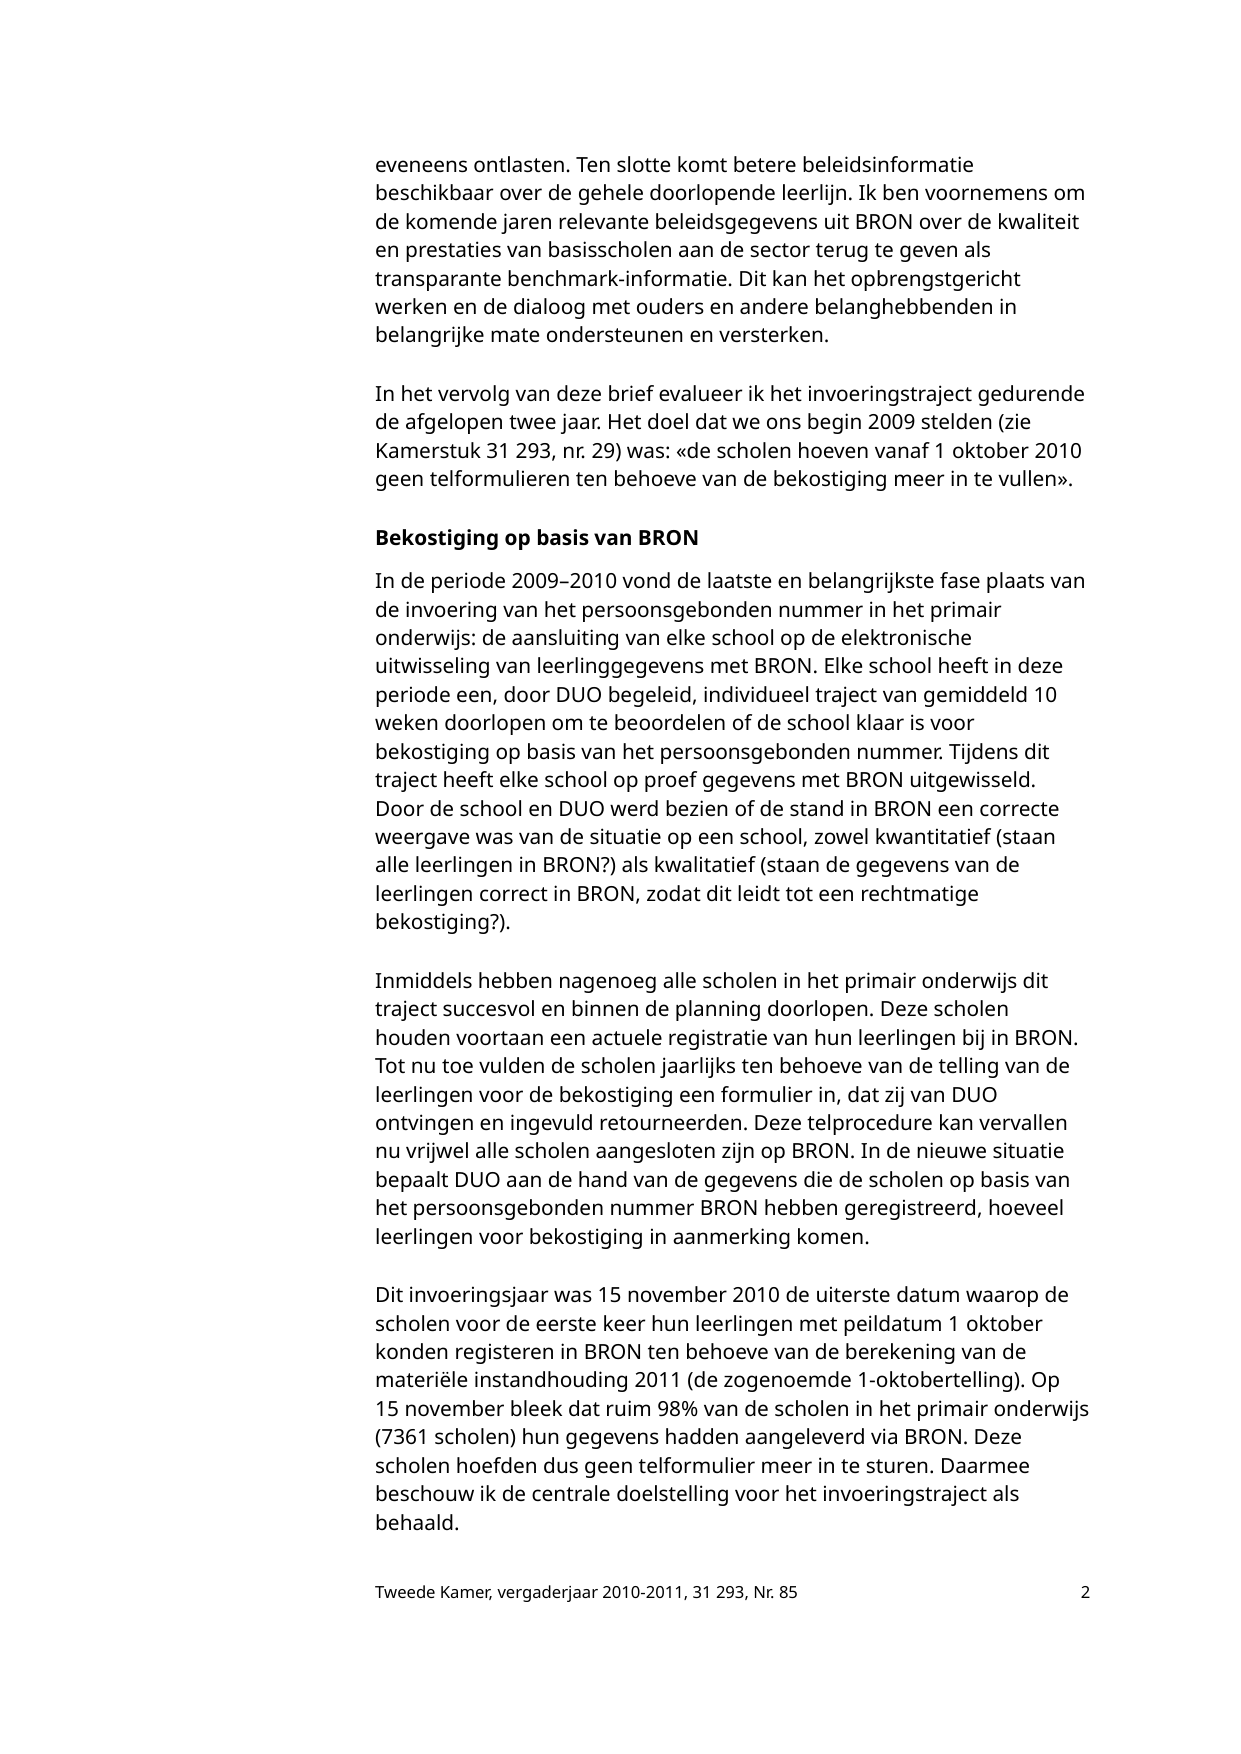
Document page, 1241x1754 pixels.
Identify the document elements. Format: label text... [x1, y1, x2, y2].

text eveneens ontlasten. Ten slotte komt betere beleidsinformatie beschikbaar over de gehele doorlopende leerlijn. Ik ben voornemens om de komende jaren relevante beleidsgegevens uit BRON over de kwaliteit en prestaties van basisscholen aan de sector terug te geven als transparante benchmark-informatie. Dit kan het opbrengstgericht werken en de dialoog met ouders en andere belanghebbenden in belangrijke mate ondersteunen en versterken. [375, 150, 1090, 349]
text Dit invoeringsjaar was 15 november 2010 de uiterste datum waarop de scholen voor de eerste keer hun leerlingen met peildatum 1 oktober konden registeren in BRON ten behoeve van de berekening van de materiële instandhouding 2011 (de zogenoemde 1-oktobertelling). Op 15 november bleek dat ruim 98% van de scholen in het primair onderwijs (7361 scholen) hun gegevens hadden aangeleverd via BRON. Deze scholen hoefden dus geen telformulier meer in te sturen. Daarmee beschouw ik de centrale doelstelling voor het invoeringstraject als behaald. [375, 1280, 1090, 1536]
text Bekostiging op basis van BRON [375, 523, 1090, 551]
text In het vervolg van deze brief evalueer ik het invoeringstraject gedurende de afgelopen twee jaar. Het doel dat we ons begin 2009 stelden (zie Kamerstuk 31 293, nr. 29) was: «de scholen hoeven vanaf 1 oktober 2010 geen telformulieren ten behoeve van de bekostiging meer in te vullen». [375, 379, 1090, 493]
text Inmiddels hebben nagenoeg alle scholen in het primair onderwijs dit traject succesvol en binnen de planning doorlopen. Deze scholen houden voortaan een actuele registratie van hun leerlingen bij in BRON. Tot nu toe vulden de scholen jaarlijks ten behoeve van de telling van de leerlingen voor de bekostiging een formulier in, dat zij van DUO ontvingen en ingevuld retourneerden. Deze telprocedure kan vervallen nu vrijwel alle scholen aangesloten zijn op BRON. In de nieuwe situatie bepaalt DUO aan de hand van de gegevens die de scholen op basis van het persoonsgebonden nummer BRON hebben geregistreerd, hoeveel leerlingen voor bekostiging in aanmerking komen. [375, 966, 1090, 1250]
text In de periode 2009–2010 vond de laatste en belangrijkste fase plaats van de invoering van het persoonsgebonden nummer in het primair onderwijs: de aansluiting van elke school op de elektronische uitwisseling van leerlinggegevens met BRON. Elke school heeft in deze periode een, door DUO begeleid, individueel traject van gemiddeld 10 weken doorlopen om te beoordelen of de school klaar is voor bekostiging op basis van het persoonsgebonden nummer. Tijdens dit traject heeft elke school op proef gegevens met BRON uitgewisseld. Door de school en DUO werd bezien of de stand in BRON een correcte weergave was van de situatie op een school, zowel kwantitatief (staan alle leerlingen in BRON?) als kwalitatief (staan de gegevens van de leerlingen correct in BRON, zodat dit leidt tot een rechtmatige bekostiging?). [375, 566, 1090, 936]
